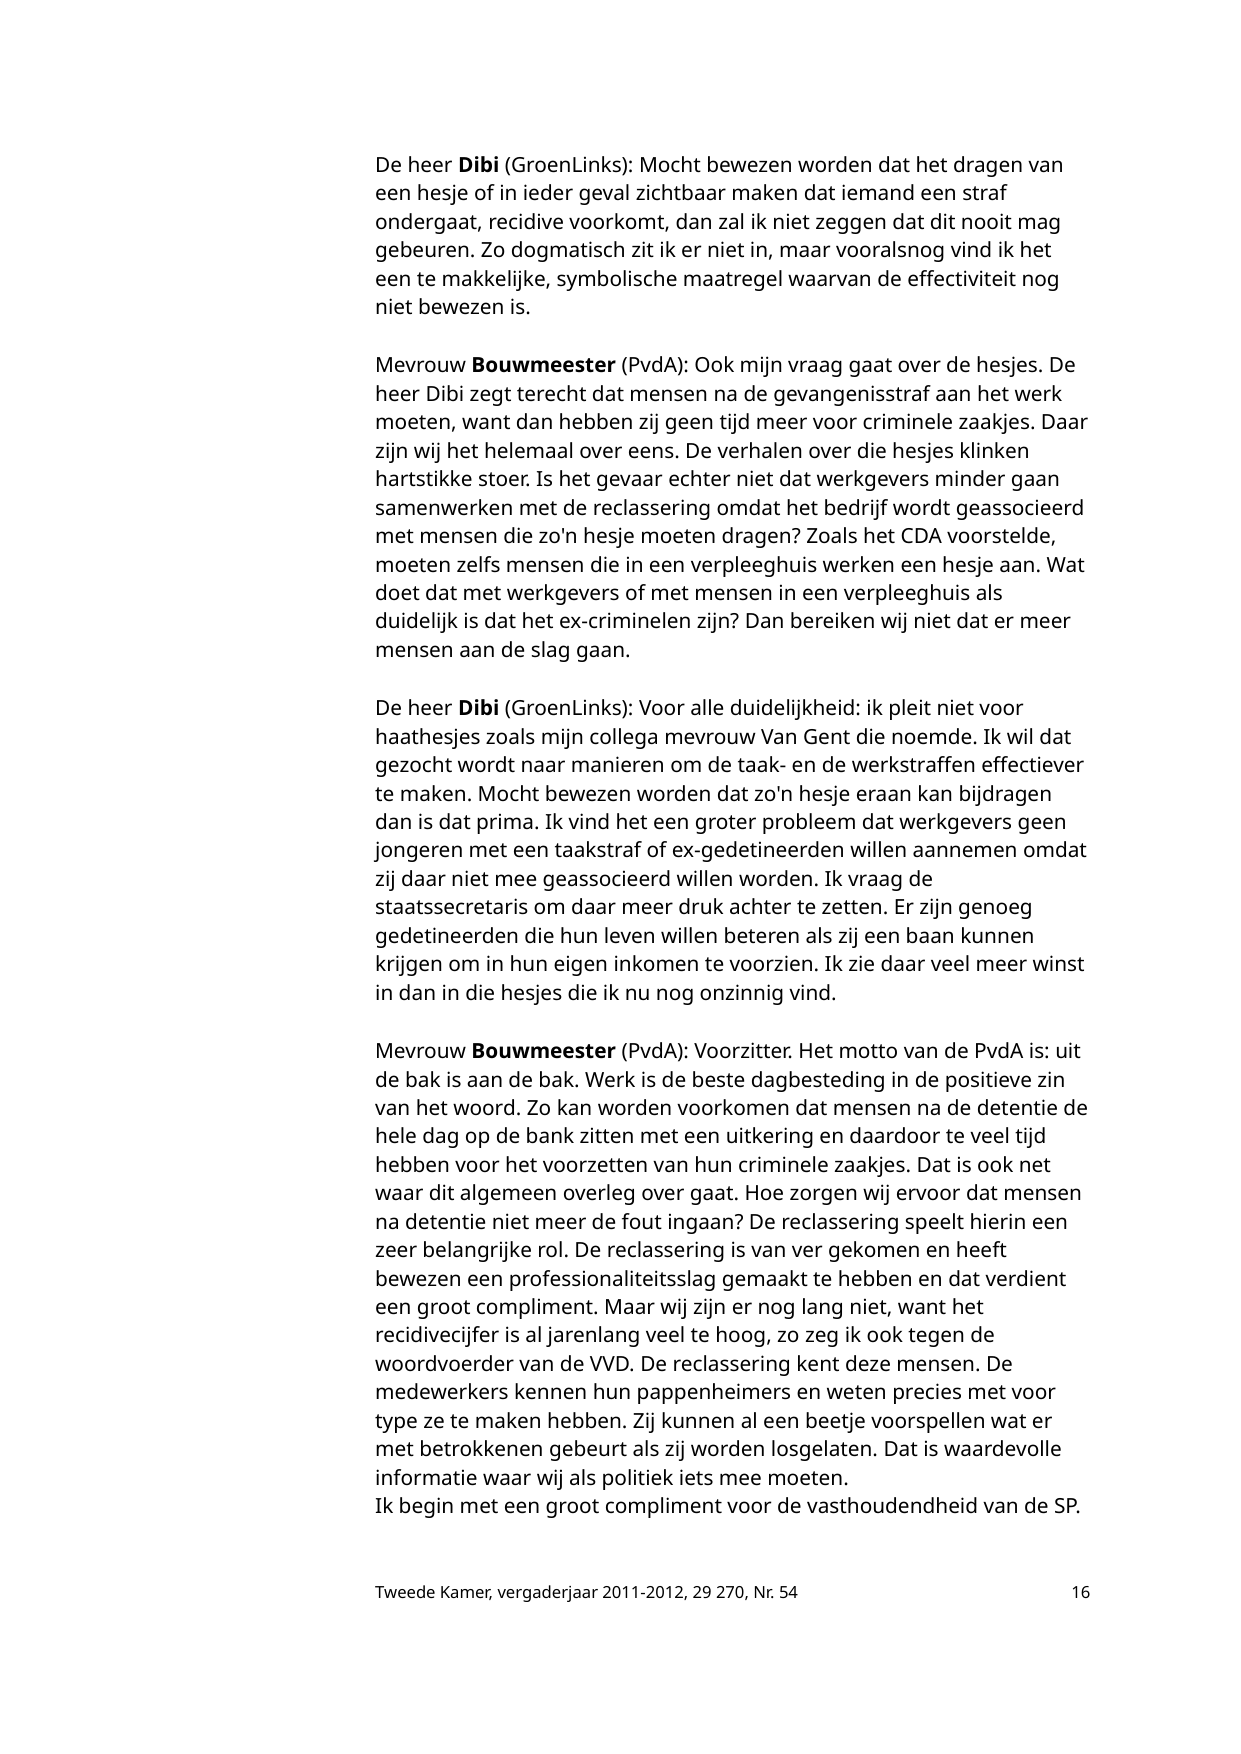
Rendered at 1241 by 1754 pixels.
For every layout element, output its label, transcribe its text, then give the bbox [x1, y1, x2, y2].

text Mevrouw Bouwmeester (PvdA): Ook mijn vraag gaat over de hesjes. De heer Dibi zegt terecht dat mensen na de gevangenisstraf aan het werk moeten, want dan hebben zij geen tijd meer voor criminele zaakjes. Daar zijn wij het helemaal over eens. De verhalen over die hesjes klinken hartstikke stoer. Is het gevaar echter niet dat werkgevers minder gaan samenwerken met de reclassering omdat het bedrijf wordt geassocieerd met mensen die zo'n hesje moeten dragen? Zoals het CDA voorstelde, moeten zelfs mensen die in een verpleeghuis werken een hesje aan. Wat doet dat met werkgevers of met mensen in een verpleeghuis als duidelijk is dat het ex-criminelen zijn? Dan bereiken wij niet dat er meer mensen aan de slag gaan. [375, 351, 1090, 663]
text Mevrouw Bouwmeester (PvdA): Voorzitter. Het motto van de PvdA is: uit de bak is aan de bak. Werk is de beste dagbesteding in de positieve zin van het woord. Zo kan worden voorkomen dat mensen na de detentie de hele dag op de bank zitten met een uitkering en daardoor te veel tijd hebben voor het voorzetten van hun criminele zaakjes. Dat is ook net waar dit algemeen overleg over gaat. Hoe zorgen wij ervoor dat mensen na detentie niet meer de fout ingaan? De reclassering speelt hierin een zeer belangrijke rol. De reclassering is van ver gekomen en heeft bewezen een professionaliteitsslag gemaakt te hebben en dat verdient een groot compliment. Maar wij zijn er nog lang niet, want het recidivecijfer is al jarenlang veel te hoog, zo zeg ik ook tegen de woordvoerder van de VVD. De reclassering kent deze mensen. De medewerkers kennen hun pappenheimers en weten precies met voor type ze te maken hebben. Zij kunnen al een beetje voorspellen wat er met betrokkenen gebeurt als zij worden losgelaten. Dat is waardevolle informatie waar wij als politiek iets mee moeten. [375, 1036, 1090, 1491]
text De heer Dibi (GroenLinks): Voor alle duidelijkheid: ik pleit niet voor haathesjes zoals mijn collega mevrouw Van Gent die noemde. Ik wil dat gezocht wordt naar manieren om de taak- en de werkstraffen effectiever te maken. Mocht bewezen worden dat zo'n hesje eraan kan bijdragen dan is dat prima. Ik vind het een groter probleem dat werkgevers geen jongeren met een taakstraf of ex-gedetineerden willen aannemen omdat zij daar niet mee geassocieerd willen worden. Ik vraag de staatssecretaris om daar meer druk achter te zetten. Er zijn genoeg gedetineerden die hun leven willen beteren als zij een baan kunnen krijgen om in hun eigen inkomen te voorzien. Ik zie daar veel meer winst in dan in die hesjes die ik nu nog onzinnig vind. [375, 693, 1090, 1006]
text Ik begin met een groot compliment voor de vasthoudendheid van de SP. [375, 1491, 1090, 1520]
text De heer Dibi (GroenLinks): Mocht bewezen worden dat het dragen van een hesje of in ieder geval zichtbaar maken dat iemand een straf ondergaat, recidive voorkomt, dan zal ik niet zeggen dat dit nooit mag gebeuren. Zo dogmatisch zit ik er niet in, maar vooralsnog vind ik het een te makkelijke, symbolische maatregel waarvan de effectiviteit nog niet bewezen is. [375, 150, 1090, 321]
